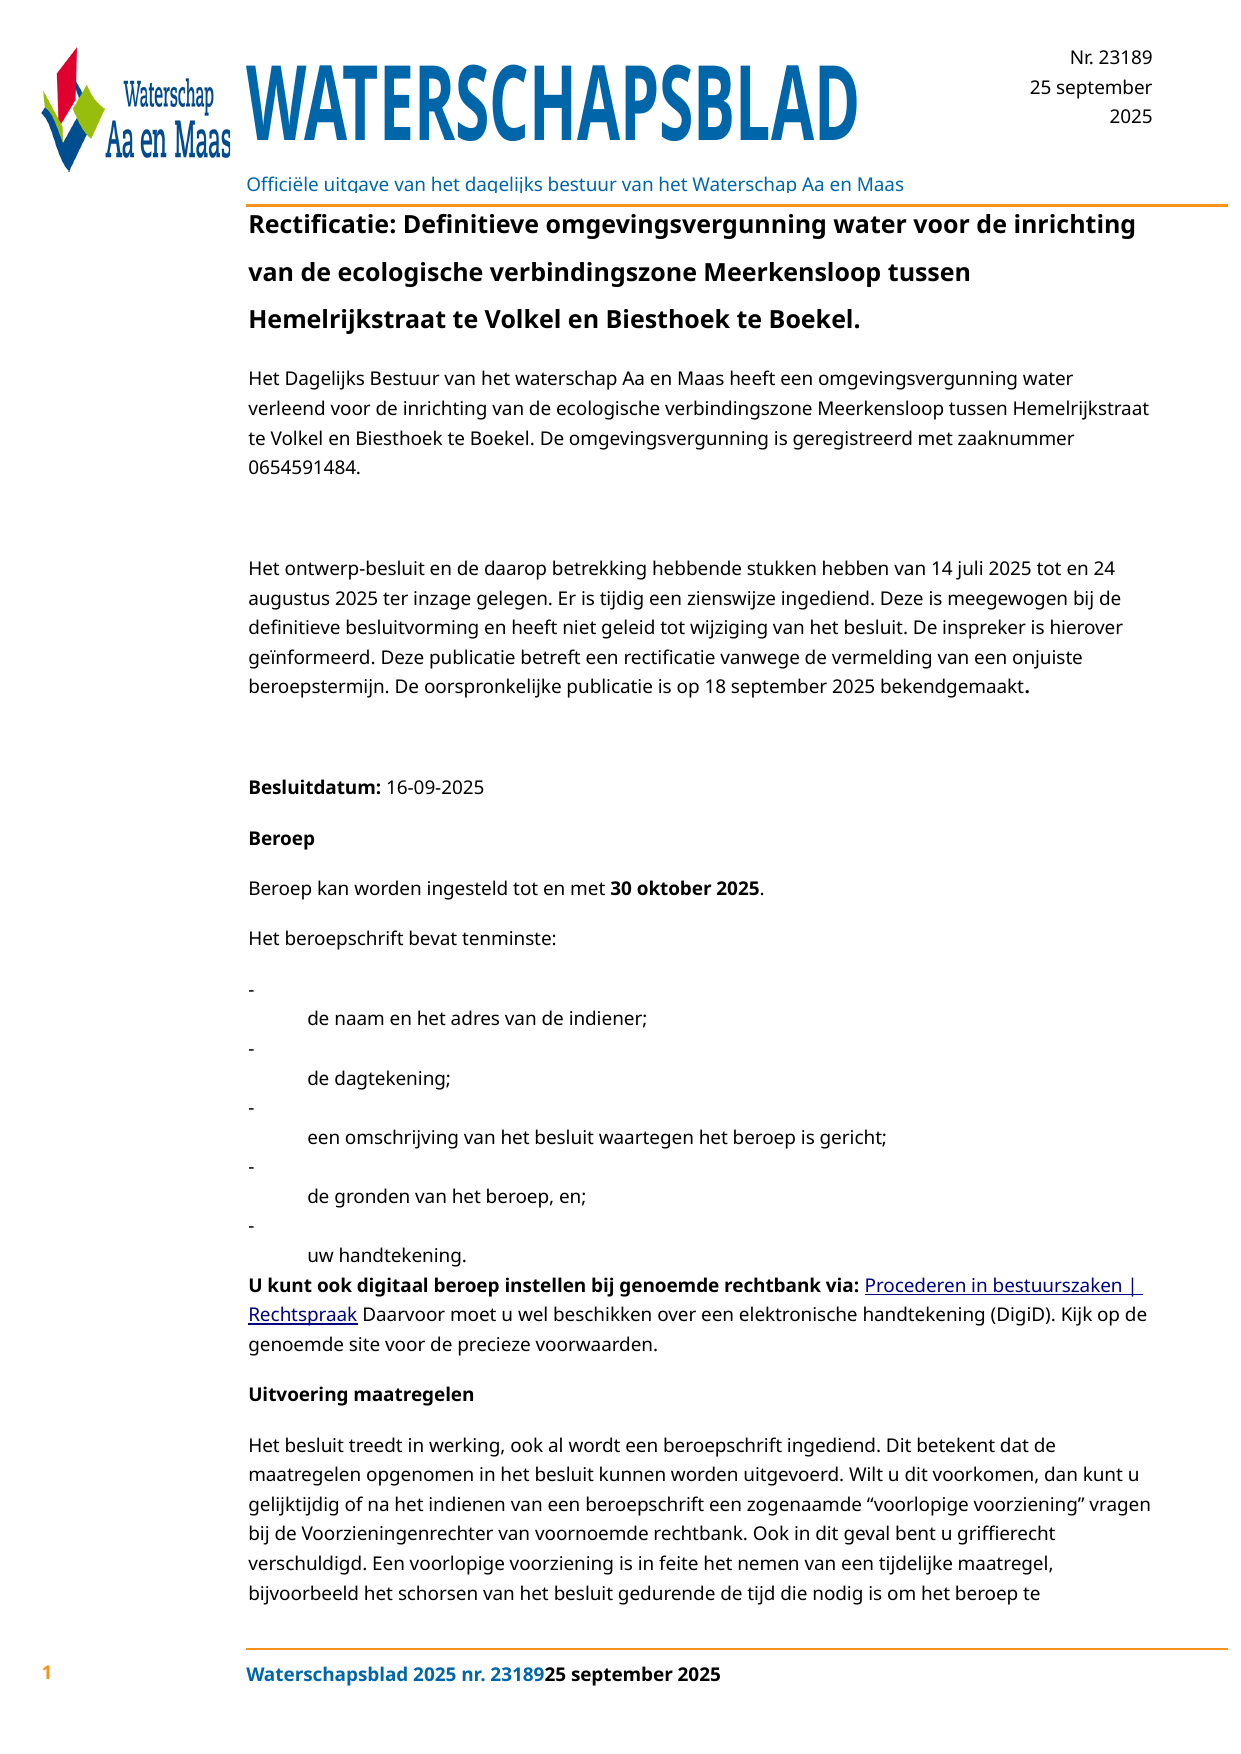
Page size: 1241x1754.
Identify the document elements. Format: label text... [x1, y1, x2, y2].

list uw handtekening. [248, 1242, 1152, 1268]
text Uitvoering maatregelen [248, 1381, 1152, 1407]
text Het ontwerp-besluit en de daarop betrekking hebbende stukken hebben van 14 juli 2025 tot en 24 augustus 2025 ter inzage gelegen. Er is tijdig een zienswijze ingediend. Deze is meegewogen bij de definitieve besluitvorming en heeft niet geleid tot wijziging van het besluit. De inspreker is hierover geïnformeerd. Deze publicatie betreft een rectificatie vanwege de vermelding van een onjuiste beroepstermijn. De oorspronkelijke publicatie is op 18 september 2025 bekendgemaakt. [248, 555, 1152, 699]
text U kunt ook digitaal beroep instellen bij genoemde rechtbank via: Procederen in bestuurszaken | Rechtspraak Daarvoor moet u wel beschikken over een elektronische handtekening (DigiD). Kijk op de genoemde site voor de precieze voorwaarden. [248, 1272, 1152, 1357]
text Het besluit treedt in werking, ook al wordt een beroepschrift ingediend. Dit betekent dat de maatregelen opgenomen in het besluit kunnen worden uitgevoerd. Wilt u dit voorkomen, dan kunt u gelijktijdig of na het indienen van een beroepschrift een zogenaamde “voorlopige voorziening” vragen bij de Voorzieningenrechter van voornoemde rechtbank. Ook in dit geval bent u griffierecht verschuldigd. Een voorlopige voorziening is in feite het nemen van een tijdelijke maatregel, bijvoorbeeld het schorsen van het besluit gedurende de tijd die nodig is om het beroep te [248, 1432, 1152, 1605]
text Het beroepschrift bevat tenminste: [248, 926, 1152, 951]
text Besluitdatum: 16-09-2025 [248, 774, 1152, 800]
text Rectificatie: Definitieve omgevingsvergunning water voor de inrichting van de ecologische verbindingszone Meerkensloop tussen Hemelrijkstraat te Volkel en Biesthoek te Boekel. [248, 207, 1152, 336]
list de dagtekening; [248, 1065, 1152, 1090]
text Beroep [248, 825, 1152, 850]
picture [41, 47, 231, 172]
list de gronden van het beroep, en; [248, 1183, 1152, 1209]
text Het Dagelijks Bestuur van het waterschap Aa en Maas heeft een omgevingsvergunning water verleend voor de inrichting van de ecologische verbindingszone Meerkensloop tussen Hemelrijkstraat te Volkel en Biesthoek te Boekel. De omgevingsvergunning is geregistreerd met zaaknummer 0654591484. [248, 366, 1152, 480]
list de naam en het adres van de indiener; [248, 1006, 1152, 1031]
list een omschrijving van het besluit waartegen het beroep is gericht; [248, 1124, 1152, 1149]
text Beroep kan worden ingesteld tot en met 30 oktober 2025. [248, 875, 1152, 901]
